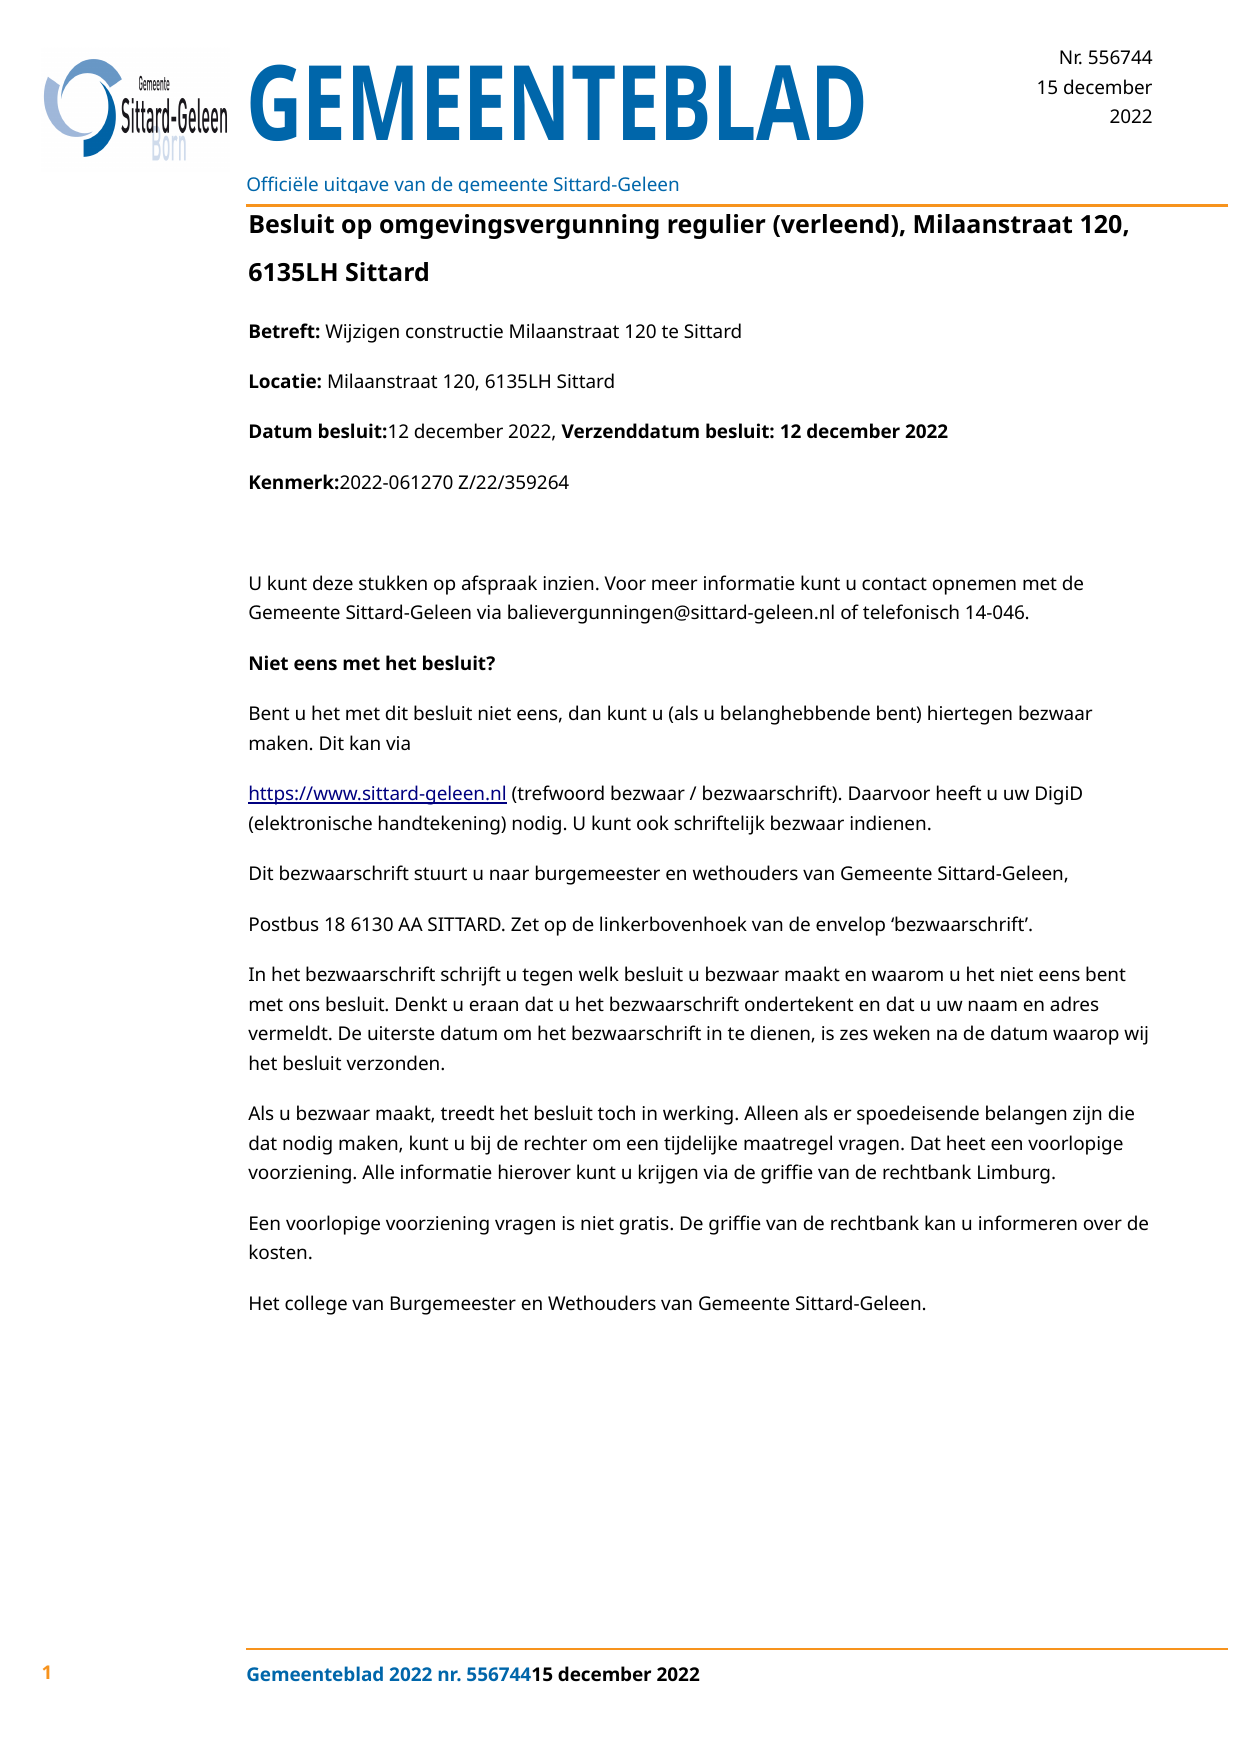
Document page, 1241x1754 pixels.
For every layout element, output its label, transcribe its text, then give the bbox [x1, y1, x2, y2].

text Als u bezwaar maakt, treedt het besluit toch in werking. Alleen als er spoedeisende belangen zijn die dat nodig maken, kunt u bij de rechter om een tijdelijke maatregel vragen. Dat heet een voorlopige voorziening. Alle informatie hierover kunt u krijgen via de griffie van de rechtbank Limburg. [248, 1100, 1152, 1185]
text U kunt deze stukken op afspraak inzien. Voor meer informatie kunt u contact opnemen met de Gemeente Sittard-Geleen via balievergunningen@sittard-geleen.nl of telefonisch 14-046. [248, 570, 1152, 625]
text Dit bezwaarschrift stuurt u naar burgemeester en wethouders van Gemeente Sittard-Geleen, [248, 860, 1152, 886]
text Kenmerk:2022-061270 Z/22/359264 [248, 469, 1152, 495]
picture [41, 47, 231, 172]
text Een voorlopige voorziening vragen is niet gratis. De griffie van de rechtbank kan u informeren over de kosten. [248, 1210, 1152, 1265]
text Niet eens met het besluit? [248, 650, 1152, 676]
text Besluit op omgevingsvergunning regulier (verleend), Milaanstraat 120, 6135LH Sittard [248, 207, 1152, 288]
text In het bezwaarschrift schrijft u tegen welk besluit u bezwaar maakt en waarom u het niet eens bent met ons besluit. Denkt u eraan dat u het bezwaarschrift ondertekent en dat u uw naam en adres vermeldt. De uiterste datum om het bezwaarschrift in te dienen, is zes weken na de datum waarop wij het besluit verzonden. [248, 961, 1152, 1076]
text Datum besluit:12 december 2022, Verzenddatum besluit: 12 december 2022 [248, 419, 1152, 444]
text Postbus 18 6130 AA SITTARD. Zet op de linkerbovenhoek van de envelop ‘bezwaarschrift’. [248, 911, 1152, 937]
text Locatie: Milaanstraat 120, 6135LH Sittard [248, 368, 1152, 394]
text https://www.sittard-geleen.nl (trefwoord bezwaar / bezwaarschrift). Daarvoor heeft u uw DigiD (elektronische handtekening) nodig. U kunt ook schriftelijk bezwaar indienen. [248, 780, 1152, 836]
text Het college van Burgemeester en Wethouders van Gemeente Sittard-Geleen. [248, 1290, 1152, 1316]
text Bent u het met dit besluit niet eens, dan kunt u (als u belanghebbende bent) hiertegen bezwaar maken. Dit kan via [248, 700, 1152, 756]
text Betreft: Wijzigen constructie Milaanstraat 120 te Sittard [248, 318, 1152, 344]
